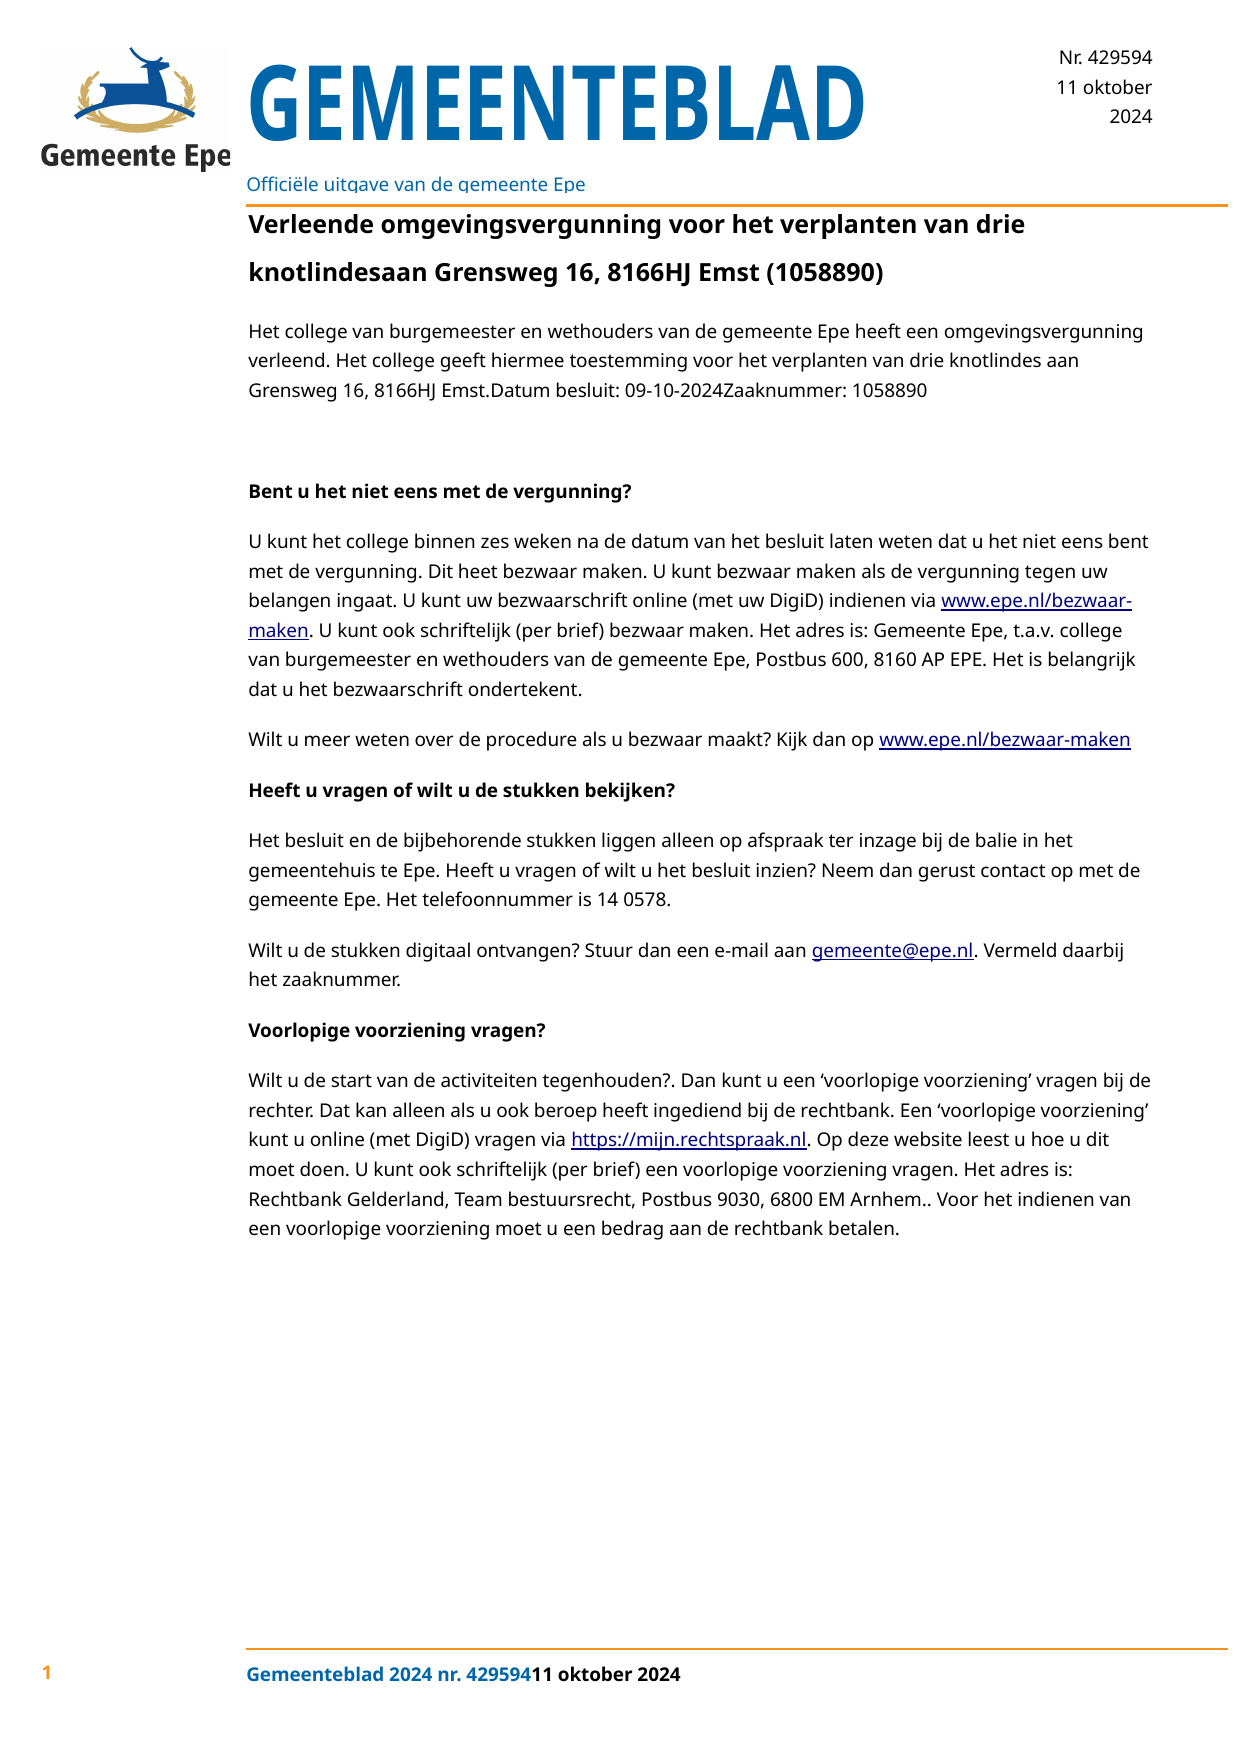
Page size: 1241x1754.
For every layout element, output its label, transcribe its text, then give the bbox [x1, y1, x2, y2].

picture [41, 47, 231, 172]
text Heeft u vragen of wilt u de stukken bekijken? [248, 777, 1152, 803]
text Wilt u de start van de activiteiten tegenhouden?. Dan kunt u een ‘voorlopige voorziening’ vragen bij de rechter. Dat kan alleen als u ook beroep heeft ingediend bij de rechtbank. Een ‘voorlopige voorziening’ kunt u online (met DigiD) vragen via https://mijn.rechtspraak.nl. Op deze website leest u hoe u dit moet doen. U kunt ook schriftelijk (per brief) een voorlopige voorziening vragen. Het adres is: Rechtbank Gelderland, Team bestuursrecht, Postbus 9030, 6800 EM Arnhem.. Voor het indienen van een voorlopige voorziening moet u een bedrag aan de rechtbank betalen. [248, 1067, 1152, 1241]
text Bent u het niet eens met de vergunning? [248, 478, 1152, 504]
text Het besluit en de bijbehorende stukken liggen alleen op afspraak ter inzage bij de balie in het gemeentehuis te Epe. Heeft u vragen of wilt u het besluit inzien? Neem dan gerust contact op met de gemeente Epe. Het telefoonnummer is 14 0578. [248, 827, 1152, 912]
text Het college van burgemeester en wethouders van de gemeente Epe heeft een omgevingsvergunning verleend. Het college geeft hiermee toestemming voor het verplanten van drie knotlindes aan Grensweg 16, 8166HJ Emst.Datum besluit: 09-10-2024Zaaknummer: 1058890 [248, 318, 1152, 403]
text Voorlopige voorziening vragen? [248, 1017, 1152, 1043]
text Verleende omgevingsvergunning voor het verplanten van drie knotlindesaan Grensweg 16, 8166HJ Emst (1058890) [248, 207, 1152, 288]
text U kunt het college binnen zes weken na de datum van het besluit laten weten dat u het niet eens bent met de vergunning. Dit heet bezwaar maken. U kunt bezwaar maken als de vergunning tegen uw belangen ingaat. U kunt uw bezwaarschrift online (met uw DigiD) indienen via www.epe.nl/bezwaar-maken. U kunt ook schriftelijk (per brief) bezwaar maken. Het adres is: Gemeente Epe, t.a.v. college van burgemeester en wethouders van de gemeente Epe, Postbus 600, 8160 AP EPE. Het is belangrijk dat u het bezwaarschrift ondertekent. [248, 528, 1152, 702]
text Wilt u de stukken digitaal ontvangen? Stuur dan een e-mail aan gemeente@epe.nl. Vermeld daarbij het zaaknummer. [248, 937, 1152, 992]
text Wilt u meer weten over de procedure als u bezwaar maakt? Kijk dan op www.epe.nl/bezwaar-maken [248, 727, 1152, 752]
